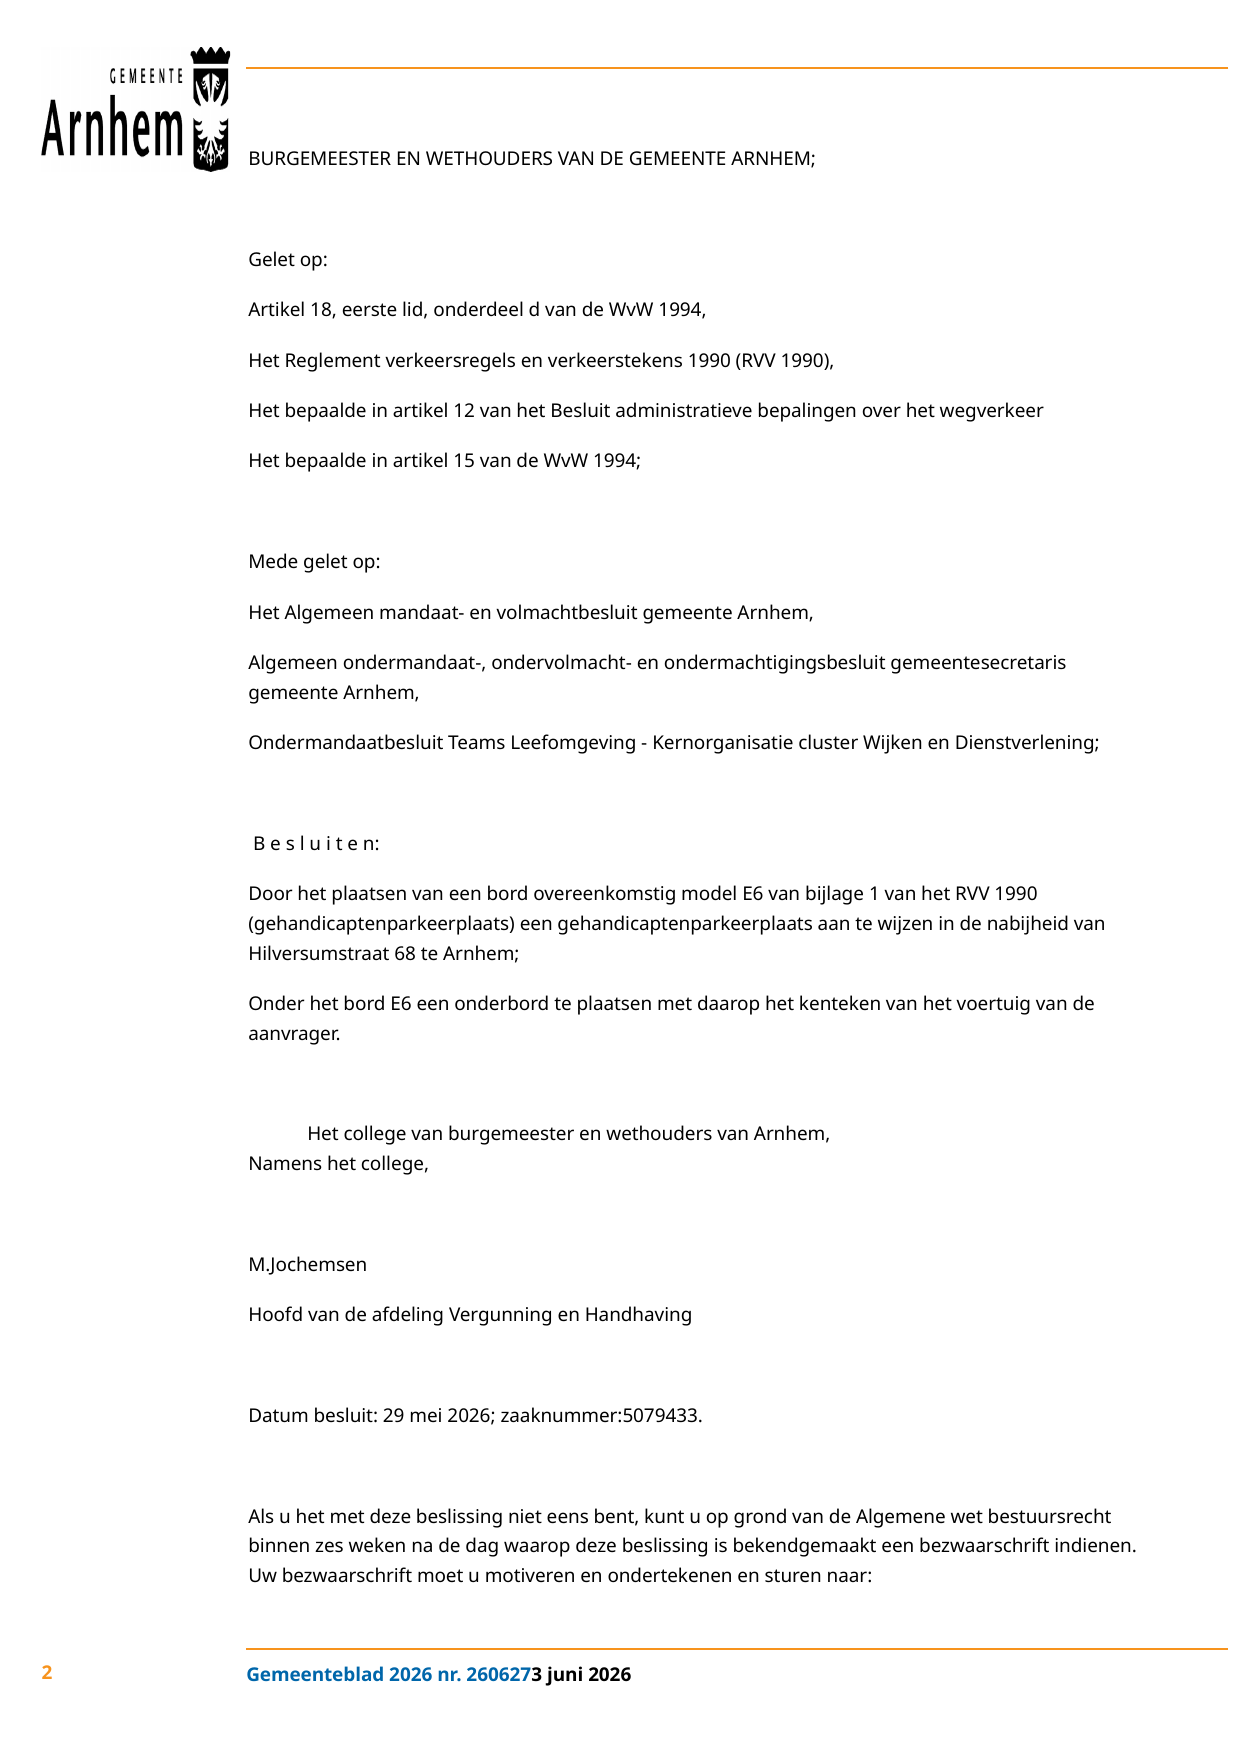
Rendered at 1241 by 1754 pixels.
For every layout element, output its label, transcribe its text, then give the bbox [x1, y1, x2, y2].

text BURGEMEESTER EN WETHOUDERS VAN DE GEMEENTE ARNHEM; [248, 145, 1152, 171]
text Het bepaalde in artikel 12 van het Besluit administratieve bepalingen over het wegverkeer [248, 397, 1152, 423]
text Algemeen ondermandaat-, ondervolmacht- en ondermachtigingsbesluit gemeentesecretaris gemeente Arnhem, [248, 649, 1152, 705]
text Door het plaatsen van een bord overeenkomstig model E6 van bijlage 1 van het RVV 1990 (gehandicaptenparkeerplaats) een gehandicaptenparkeerplaats aan te wijzen in de nabijheid van Hilversumstraat 68 te Arnhem; [248, 881, 1152, 966]
picture [41, 47, 231, 172]
text M.Jochemsen [248, 1251, 1152, 1277]
text Het bepaalde in artikel 15 van de WvW 1994; [248, 448, 1152, 473]
text Datum besluit: 29 mei 2026; zaaknummer:5079433. [248, 1402, 1152, 1428]
text B e s l u i t e n: [248, 830, 1152, 856]
text Namens het college, [248, 1150, 1152, 1176]
list Het college van burgemeester en wethouders van Arnhem, [248, 1121, 1152, 1146]
text Mede gelet op: [248, 548, 1152, 574]
text Hoofd van de afdeling Vergunning en Handhaving [248, 1301, 1152, 1327]
text Onder het bord E6 een onderbord te plaatsen met daarop het kenteken van het voertuig van de aanvrager. [248, 990, 1152, 1046]
text Gelet op: [248, 246, 1152, 272]
text Artikel 18, eerste lid, onderdeel d van de WvW 1994, [248, 296, 1152, 322]
text Het Reglement verkeersregels en verkeerstekens 1990 (RVV 1990), [248, 347, 1152, 373]
text Ondermandaatbesluit Teams Leefomgeving - Kernorganisatie cluster Wijken en Dienstverlening; [248, 729, 1152, 755]
text Als u het met deze beslissing niet eens bent, kunt u op grond van de Algemene wet bestuursrecht binnen zes weken na de dag waarop deze beslissing is bekendgemaakt een bezwaarschrift indienen. Uw bezwaarschrift moet u motiveren en ondertekenen en sturen naar: [248, 1503, 1152, 1588]
text Het Algemeen mandaat- en volmachtbesluit gemeente Arnhem, [248, 599, 1152, 625]
